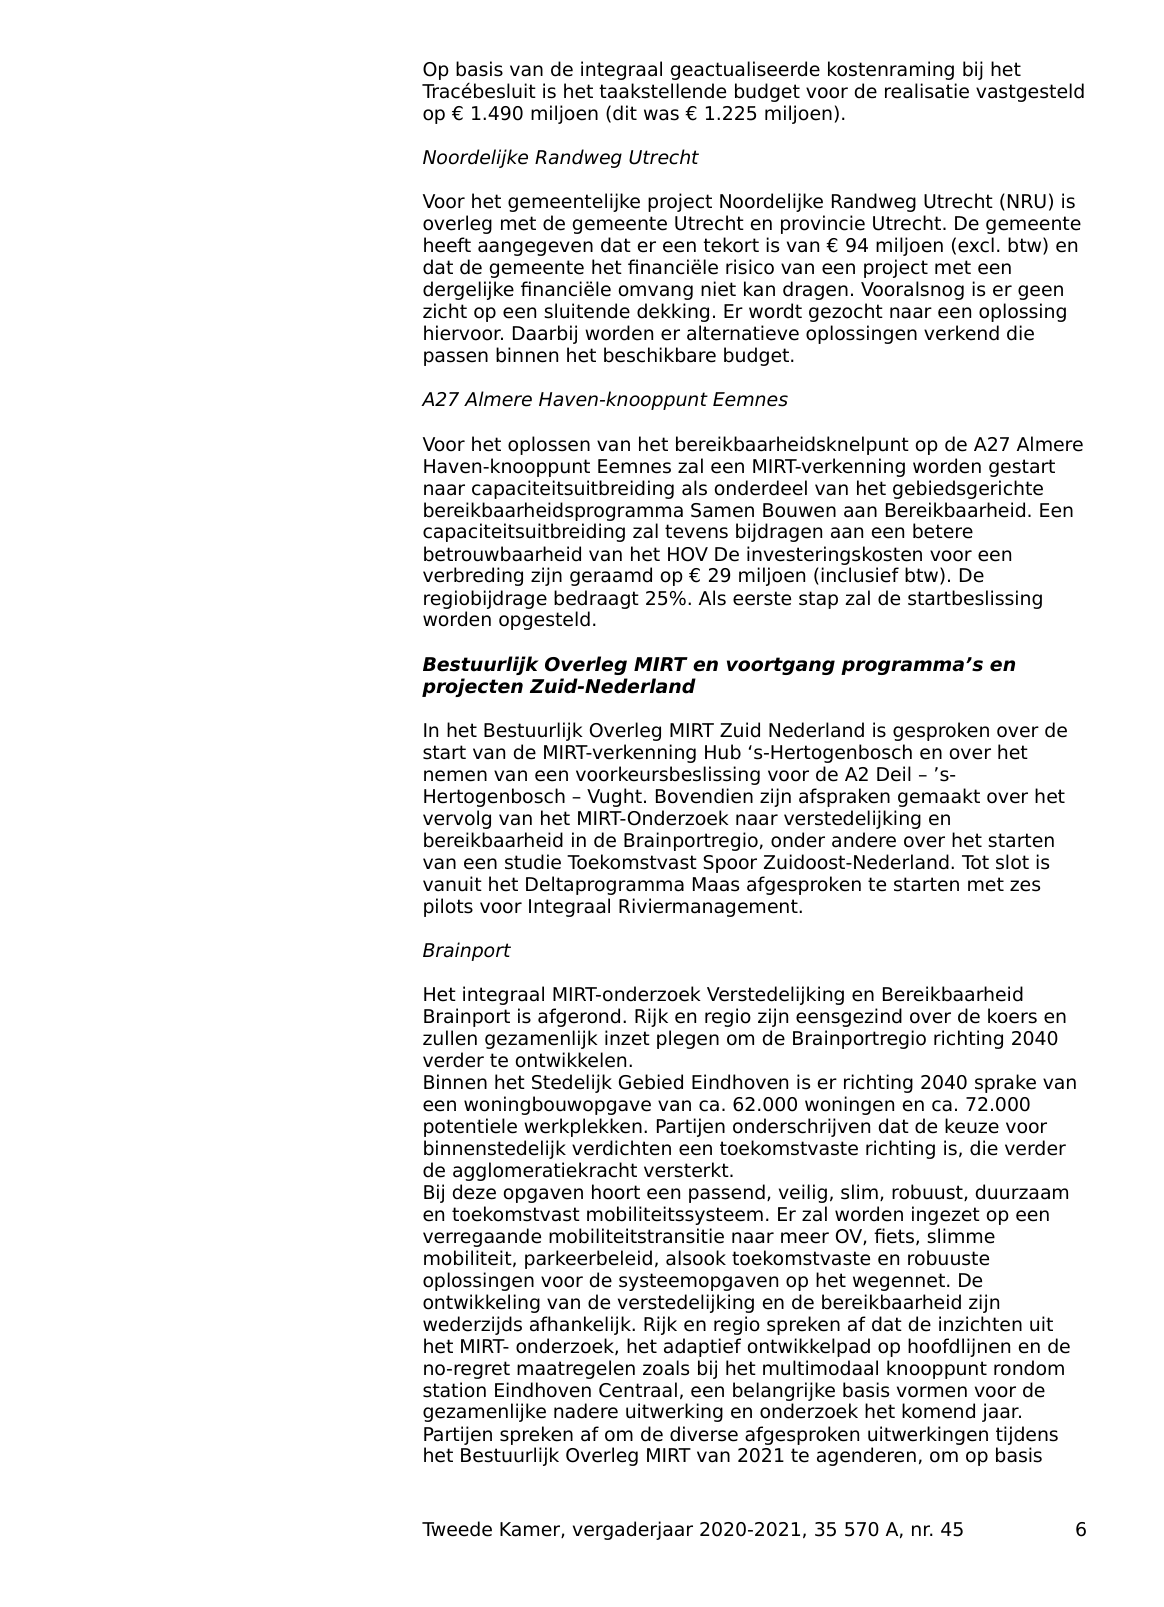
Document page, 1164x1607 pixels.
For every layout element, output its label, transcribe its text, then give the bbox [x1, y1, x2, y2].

text Voor het oplossen van het bereikbaarheidsknelpunt op de A27 Almere Haven-knooppunt Eemnes zal een MIRT-verkenning worden gestart naar capaciteitsuitbreiding als onderdeel van het gebiedsgerichte bereikbaarheidsprogramma Samen Bouwen aan Bereikbaarheid. Een capaciteitsuitbreiding zal tevens bijdragen aan een betere betrouwbaarheid van het HOV De investeringskosten voor een verbreding zijn geraamd op € 29 miljoen (inclusief btw). De regiobijdrage bedraagt 25%. Als eerste stap zal de startbeslissing worden opgesteld. [422, 433, 1087, 631]
text Op basis van de integraal geactualiseerde kostenraming bij het Tracébesluit is het taakstellende budget voor de realisatie vastgesteld op € 1.490 miljoen (dit was € 1.225 miljoen). [422, 59, 1087, 125]
text Het integraal MIRT-onderzoek Verstedelijking en Bereikbaarheid Brainport is afgerond. Rijk en regio zijn eensgezind over de koers en zullen gezamenlijk inzet plegen om de Brainportregio richting 2040 verder te ontwikkelen. [422, 984, 1087, 1072]
subtitle Noordelijke Randweg Utrecht [422, 147, 1087, 169]
text Binnen het Stedelijk Gebied Eindhoven is er richting 2040 sprake van een woningbouwopgave van ca. 62.000 woningen en ca. 72.000 potentiele werkplekken. Partijen onderschrijven dat de keuze voor binnenstedelijk verdichten een toekomstvaste richting is, die verder de agglomeratiekracht versterkt. [422, 1072, 1087, 1182]
subtitle A27 Almere Haven-knooppunt Eemnes [422, 389, 1087, 411]
text Voor het gemeentelijke project Noordelijke Randweg Utrecht (NRU) is overleg met de gemeente Utrecht en provincie Utrecht. De gemeente heeft aangegeven dat er een tekort is van € 94 miljoen (excl. btw) en dat de gemeente het financiële risico van een project met een dergelijke financiële omvang niet kan dragen. Vooralsnog is er geen zicht op een sluitende dekking. Er wordt gezocht naar een oplossing hiervoor. Daarbij worden er alternatieve oplossingen verkend die passen binnen het beschikbare budget. [422, 191, 1087, 367]
text In het Bestuurlijk Overleg MIRT Zuid Nederland is gesproken over de start van de MIRT-verkenning Hub ‘s-Hertogenbosch en over het nemen van een voorkeursbeslissing voor de A2 Deil – ’s-Hertogenbosch – Vught. Bovendien zijn afspraken gemaakt over het vervolg van het MIRT-Onderzoek naar verstedelijking en bereikbaarheid in de Brainportregio, onder andere over het starten van een studie Toekomstvast Spoor Zuidoost-Nederland. Tot slot is vanuit het Deltaprogramma Maas afgesproken te starten met zes pilots voor Integraal Riviermanagement. [422, 720, 1087, 917]
subtitle Brainport [422, 940, 1087, 962]
text Bij deze opgaven hoort een passend, veilig, slim, robuust, duurzaam en toekomstvast mobiliteitssysteem. Er zal worden ingezet op een verregaande mobiliteitstransitie naar meer OV, fiets, slimme mobiliteit, parkeerbeleid, alsook toekomstvaste en robuuste oplossingen voor de systeemopgaven op het wegennet. De ontwikkeling van de verstedelijking en de bereikbaarheid zijn wederzijds afhankelijk. Rijk en regio spreken af dat de inzichten uit het MIRT- onderzoek, het adaptief ontwikkelpad op hoofdlijnen en de no-regret maatregelen zoals bij het multimodaal knooppunt rondom station Eindhoven Centraal, een belangrijke basis vormen voor de gezamenlijke nadere uitwerking en onderzoek het komend jaar. Partijen spreken af om de diverse afgesproken uitwerkingen tijdens het Bestuurlijk Overleg MIRT van 2021 te agenderen, om op basis [422, 1182, 1087, 1467]
subtitle Bestuurlijk Overleg MIRT en voortgang programma’s en projecten Zuid-Nederland [422, 653, 1087, 697]
